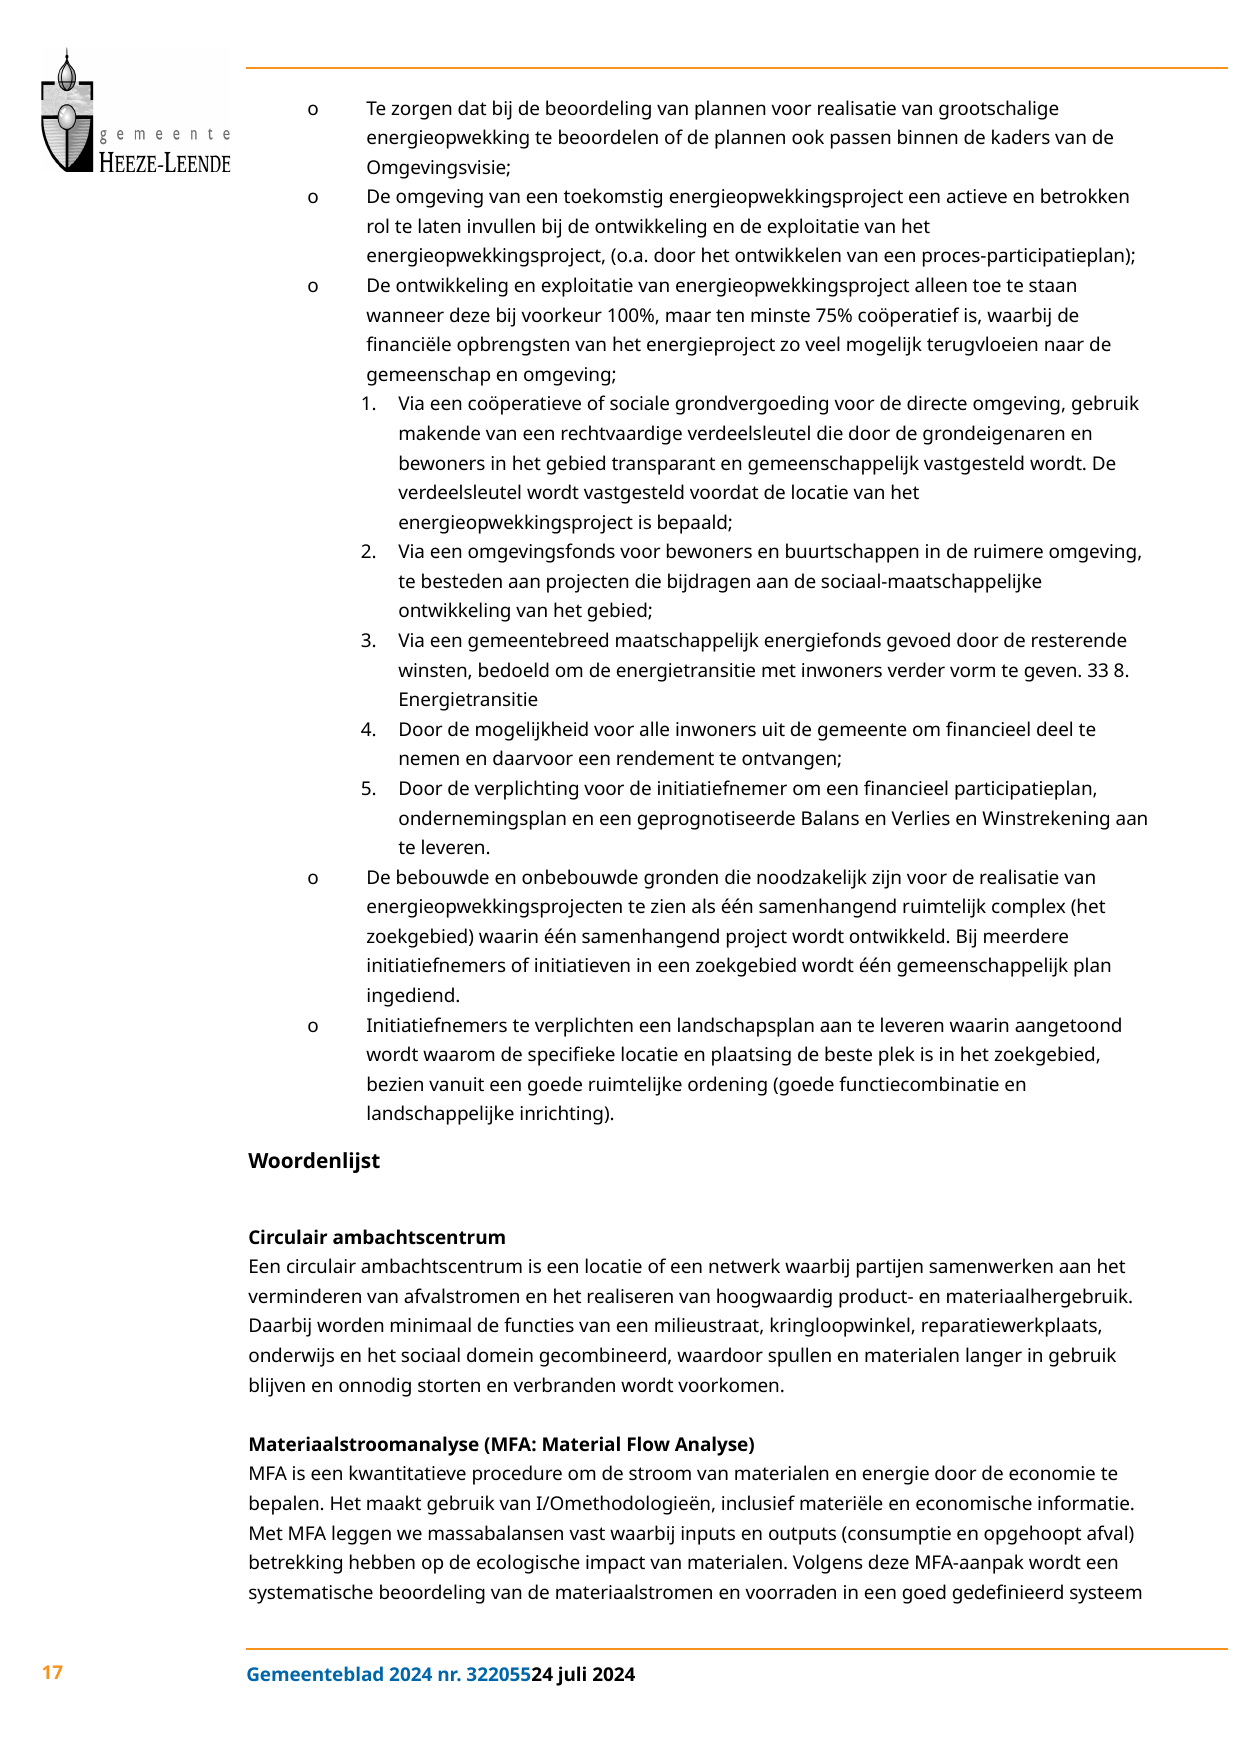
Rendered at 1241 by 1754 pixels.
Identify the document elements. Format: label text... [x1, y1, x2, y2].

list De ontwikkeling en exploitatie van energieopwekkingsproject alleen toe te staan wanneer deze bij voorkeur 100%, maar ten minste 75% coöperatief is, waarbij de financiële opbrengsten van het energieproject zo veel mogelijk terugvloeien naar de gemeenschap en omgeving; [307, 272, 1152, 387]
list Door de verplichting voor de initiatiefnemer om een financieel participatieplan, ondernemingsplan en een geprognotiseerde Balans en Verlies en Winstrekening aan te leveren. [361, 775, 1152, 860]
list Via een omgevingsfonds voor bewoners en buurtschappen in de ruimere omgeving, te besteden aan projecten die bijdragen aan de sociaal-maatschappelijke ontwikkeling van het gebied; [361, 538, 1152, 623]
text Woordenlijst [248, 1146, 1152, 1175]
list Via een coöperatieve of sociale grondvergoeding voor de directe omgeving, gebruik makende van een rechtvaardige verdeelsleutel die door de grondeigenaren en bewoners in het gebied transparant en gemeenschappelijk vastgesteld wordt. De verdeelsleutel wordt vastgesteld voordat de locatie van het energieopwekkingsproject is bepaald; [361, 391, 1152, 535]
picture [41, 47, 231, 172]
list Initiatiefnemers te verplichten een landschapsplan aan te leveren waarin aangetoond wordt waarom de specifieke locatie en plaatsing de beste plek is in het zoekgebied, bezien vanuit een goede ruimtelijke ordening (goede functiecombinatie en landschappelijke inrichting). [307, 1012, 1152, 1126]
list Te zorgen dat bij de beoordeling van plannen voor realisatie van grootschalige energieopwekking te beoordelen of de plannen ook passen binnen de kaders van de Omgevingsvisie; [307, 95, 1152, 180]
text Materiaalstroomanalyse (MFA: Material Flow Analyse) [248, 1431, 1152, 1457]
list Via een gemeentebreed maatschappelijk energiefonds gevoed door de resterende winsten, bedoeld om de energietransitie met inwoners verder vorm te geven. 33 8. Energietransitie [361, 627, 1152, 712]
list De bebouwde en onbebouwde gronden die noodzakelijk zijn voor de realisatie van energieopwekkingsprojecten te zien als één samenhangend ruimtelijk complex (het zoekgebied) waarin één samenhangend project wordt ontwikkeld. Bij meerdere initiatiefnemers of initiatieven in een zoekgebied wordt één gemeenschappelijk plan ingediend. [307, 864, 1152, 1008]
text Circulair ambachtscentrum [248, 1224, 1152, 1250]
list Door de mogelijkheid voor alle inwoners uit de gemeente om financieel deel te nemen en daarvoor een rendement te ontvangen; [361, 716, 1152, 771]
list De omgeving van een toekomstig energieopwekkingsproject een actieve en betrokken rol te laten invullen bij de ontwikkeling en de exploitatie van het energieopwekkingsproject, (o.a. door het ontwikkelen van een proces-participatieplan); [307, 183, 1152, 268]
text Een circulair ambachtscentrum is een locatie of een netwerk waarbij partijen samenwerken aan het verminderen van afvalstromen en het realiseren van hoogwaardig product- en materiaalhergebruik. Daarbij worden minimaal de functies van een milieustraat, kringloopwinkel, reparatiewerkplaats, onderwijs en het sociaal domein gecombineerd, waardoor spullen en materialen langer in gebruik blijven en onnodig storten en verbranden wordt voorkomen. [248, 1253, 1152, 1398]
text MFA is een kwantitatieve procedure om de stroom van materialen en energie door de economie te bepalen. Het maakt gebruik van I/Omethodologieën, inclusief materiële en economische informatie. Met MFA leggen we massabalansen vast waarbij inputs en outputs (consumptie en opgehoopt afval) betrekking hebben op de ecologische impact van materialen. Volgens deze MFA-aanpak wordt een systematische beoordeling van de materiaalstromen en voorraden in een goed gedefinieerd systeem [248, 1461, 1152, 1605]
